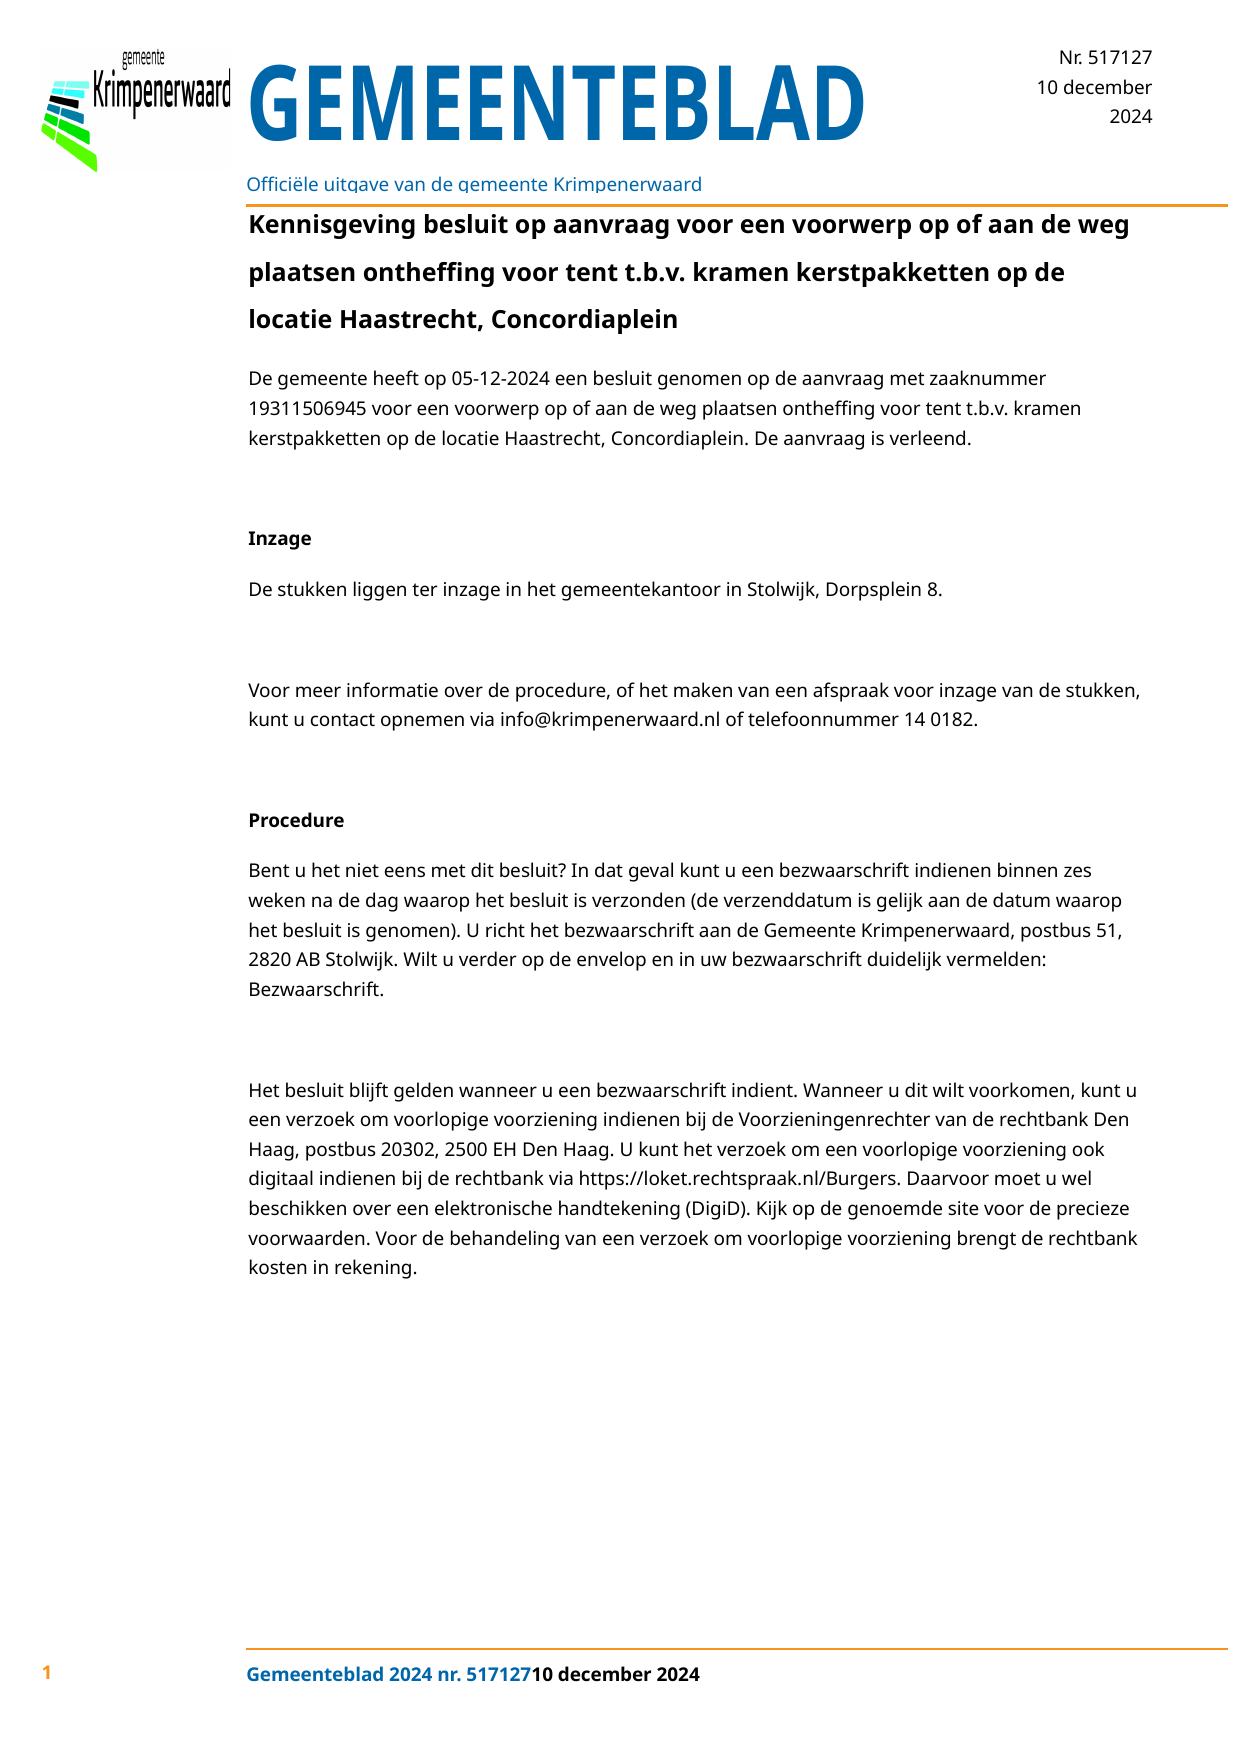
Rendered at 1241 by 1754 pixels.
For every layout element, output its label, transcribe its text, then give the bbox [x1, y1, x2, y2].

text Het besluit blijft gelden wanneer u een bezwaarschrift indient. Wanneer u dit wilt voorkomen, kunt u een verzoek om voorlopige voorziening indienen bij de Voorzieningenrechter van de rechtbank Den Haag, postbus 20302, 2500 EH Den Haag. U kunt het verzoek om een voorlopige voorziening ook digitaal indienen bij de rechtbank via https://loket.rechtspraak.nl/Burgers. Daarvoor moet u wel beschikken over een elektronische handtekening (DigiD). Kijk op de genoemde site voor de precieze voorwaarden. Voor de behandeling van een verzoek om voorlopige voorziening brengt de rechtbank kosten in rekening. [248, 1077, 1152, 1280]
text De stukken liggen ter inzage in het gemeentekantoor in Stolwijk, Dorpsplein 8. [248, 576, 1152, 602]
text Inzage [248, 526, 1152, 551]
text Kennisgeving besluit op aanvraag voor een voorwerp op of aan de weg plaatsen ontheffing voor tent t.b.v. kramen kerstpakketten op de locatie Haastrecht, Concordiaplein [248, 207, 1152, 336]
text Voor meer informatie over de procedure, of het maken van een afspraak voor inzage van de stukken, kunt u contact opnemen via info@krimpenerwaard.nl of telefoonnummer 14 0182. [248, 677, 1152, 732]
text De gemeente heeft op 05-12-2024 een besluit genomen op de aanvraag met zaaknummer 19311506945 voor een voorwerp op of aan de weg plaatsen ontheffing voor tent t.b.v. kramen kerstpakketten op de locatie Haastrecht, Concordiaplein. De aanvraag is verleend. [248, 366, 1152, 450]
picture [41, 47, 231, 172]
text Bent u het niet eens met dit besluit? In dat geval kunt u een bezwaarschrift indienen binnen zes weken na de dag waarop het besluit is verzonden (de verzenddatum is gelijk aan de datum waarop het besluit is genomen). U richt het bezwaarschrift aan de Gemeente Krimpenerwaard, postbus 51, 2820 AB Stolwijk. Wilt u verder op de envelop en in uw bezwaarschrift duidelijk vermelden: Bezwaarschrift. [248, 858, 1152, 1002]
text Procedure [248, 807, 1152, 833]
